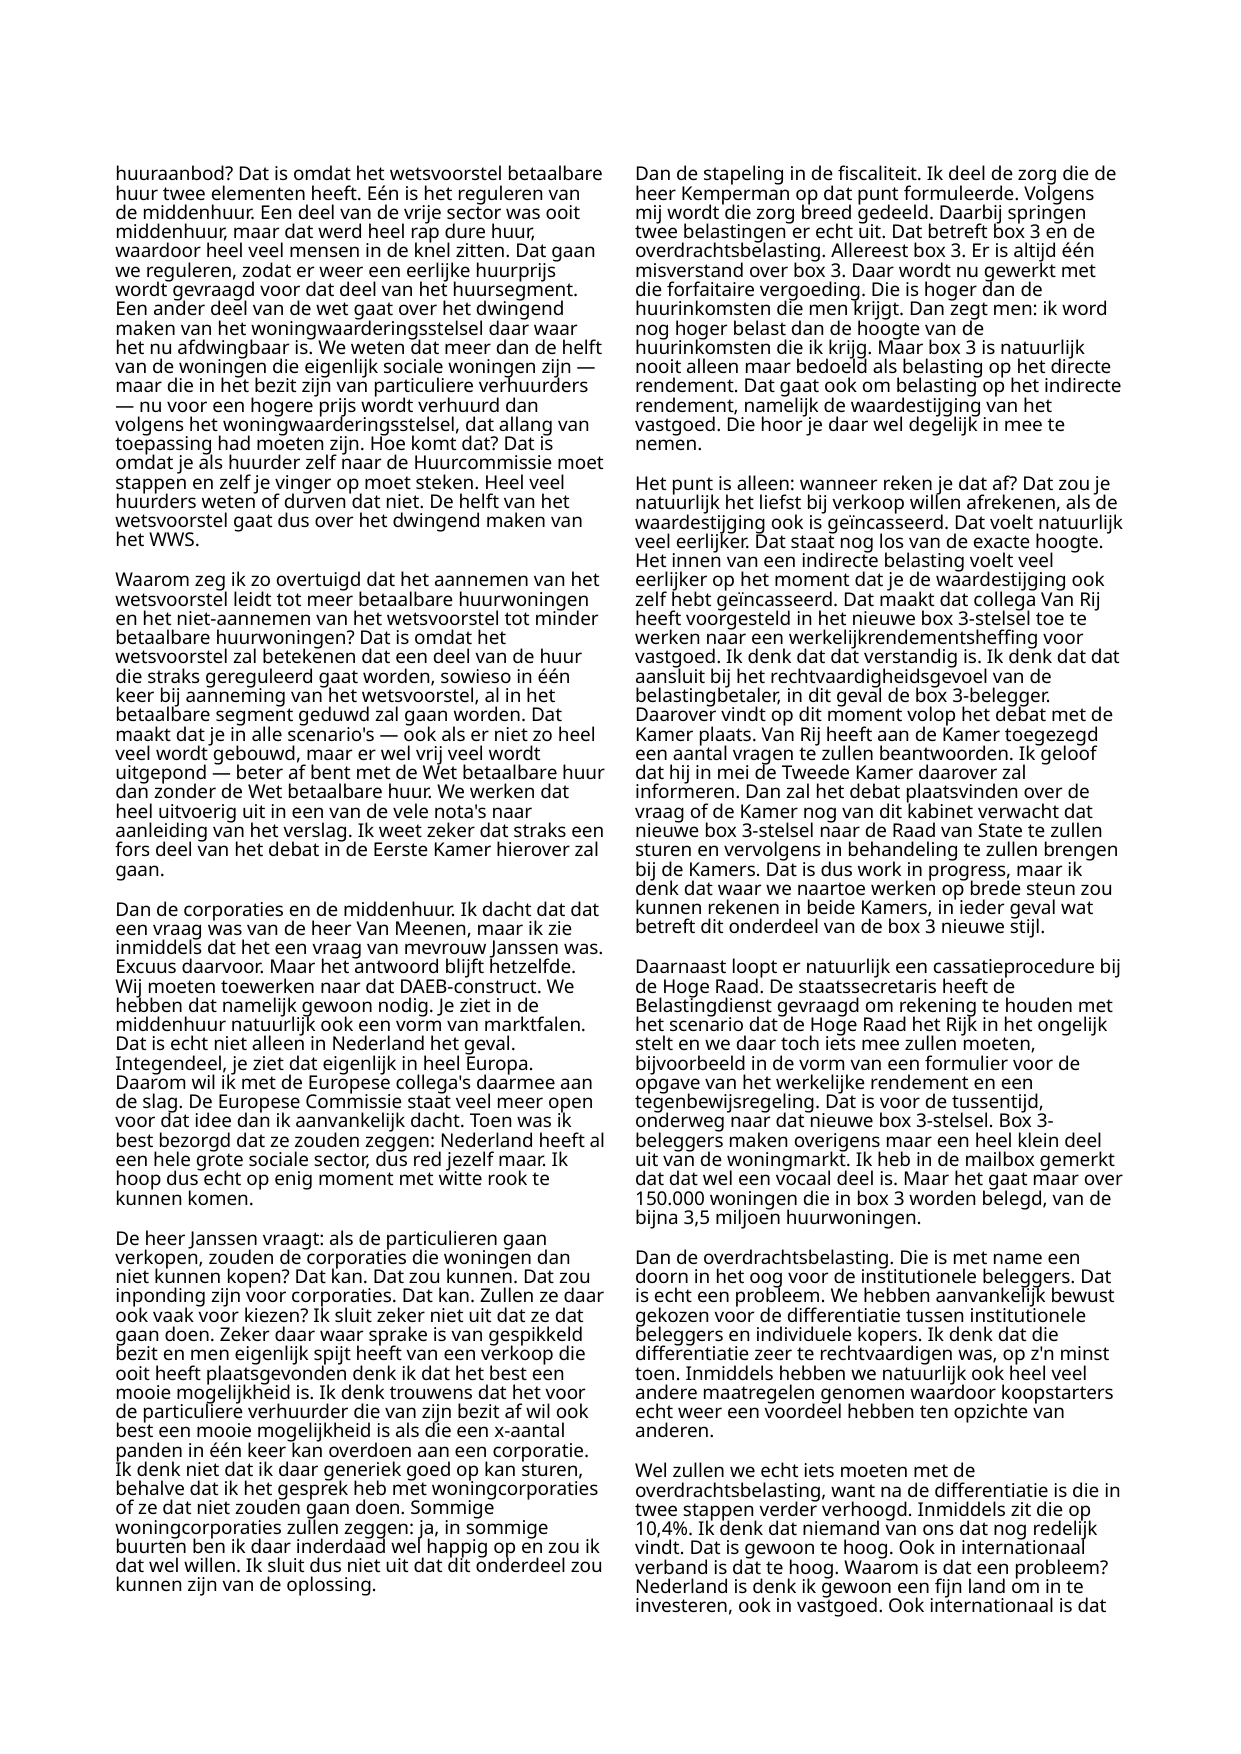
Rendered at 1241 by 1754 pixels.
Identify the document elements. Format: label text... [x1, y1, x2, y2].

text Dan de overdrachtsbelasting. Die is met name een doorn in het oog voor de institutionele beleggers. Dat is echt een probleem. We hebben aanvankelijk bewust gekozen voor de differentiatie tussen institutionele beleggers en individuele kopers. Ik denk dat die differentiatie zeer te rechtvaardigen was, op z'n minst toen. Inmiddels hebben we natuurlijk ook heel veel andere maatregelen genomen waardoor koopstarters echt weer een voordeel hebben ten opzichte van anderen. [635, 1249, 1125, 1442]
text Daarnaast loopt er natuurlijk een cassatieprocedure bij de Hoge Raad. De staatssecretaris heeft de Belastingdienst gevraagd om rekening te houden met het scenario dat de Hoge Raad het Rijk in het ongelijk stelt en we daar toch iets mee zullen moeten, bijvoorbeeld in de vorm van een formulier voor de opgave van het werkelijke rendement en een tegenbewijsregeling. Dat is voor de tussentijd, onderweg naar dat nieuwe box 3-stelsel. Box 3-beleggers maken overigens maar een heel klein deel uit van de woningmarkt. Ik heb in de mailbox gemerkt dat dat wel een vocaal deel is. Maar het gaat maar over 150.000 woningen die in box 3 worden belegd, van de bijna 3,5 miljoen huurwoningen. [635, 958, 1125, 1228]
text Dan de corporaties en de middenhuur. Ik dacht dat dat een vraag was van de heer Van Meenen, maar ik zie inmiddels dat het een vraag van mevrouw Janssen was. Excuus daarvoor. Maar het antwoord blijft hetzelfde. Wij moeten toewerken naar dat DAEB-construct. We hebben dat namelijk gewoon nodig. Je ziet in de middenhuur natuurlijk ook een vorm van marktfalen. Dat is echt niet alleen in Nederland het geval. Integendeel, je ziet dat eigenlijk in heel Europa. Daarom wil ik met de Europese collega's daarmee aan de slag. De Europese Commissie staat veel meer open voor dat idee dan ik aanvankelijk dacht. Toen was ik best bezorgd dat ze zouden zeggen: Nederland heeft al een hele grote sociale sector, dus red jezelf maar. Ik hoop dus echt op enig moment met witte rook te kunnen komen. [115, 901, 605, 1209]
text Dan de stapeling in de fiscaliteit. Ik deel de zorg die de heer Kemperman op dat punt formuleerde. Volgens mij wordt die zorg breed gedeeld. Daarbij springen twee belastingen er echt uit. Dat betreft box 3 en de overdrachtsbelasting. Allereest box 3. Er is altijd één misverstand over box 3. Daar wordt nu gewerkt met die forfaitaire vergoeding. Die is hoger dan de huurinkomsten die men krijgt. Dan zegt men: ik word nog hoger belast dan de hoogte van de huurinkomsten die ik krijg. Maar box 3 is natuurlijk nooit alleen maar bedoeld als belasting op het directe rendement. Dat gaat ook om belasting op het indirecte rendement, namelijk de waardestijging van het vastgoed. Die hoor je daar wel degelijk in mee te nemen. [635, 165, 1125, 454]
text Het punt is alleen: wanneer reken je dat af? Dat zou je natuurlijk het liefst bij verkoop willen afrekenen, als de waardestijging ook is geïncasseerd. Dat voelt natuurlijk veel eerlijker. Dat staat nog los van de exacte hoogte. Het innen van een indirecte belasting voelt veel eerlijker op het moment dat je de waardestijging ook zelf hebt geïncasseerd. Dat maakt dat collega Van Rij heeft voorgesteld in het nieuwe box 3-stelsel toe te werken naar een werkelijkrendementsheffing voor vastgoed. Ik denk dat dat verstandig is. Ik denk dat dat aansluit bij het rechtvaardigheidsgevoel van de belastingbetaler, in dit geval de box 3-belegger. Daarover vindt op dit moment volop het debat met de Kamer plaats. Van Rij heeft aan de Kamer toegezegd een aantal vragen te zullen beantwoorden. Ik geloof dat hij in mei de Tweede Kamer daarover zal informeren. Dan zal het debat plaatsvinden over de vraag of de Kamer nog van dit kabinet verwacht dat nieuwe box 3-stelsel naar de Raad van State te zullen sturen en vervolgens in behandeling te zullen brengen bij de Kamers. Dat is dus work in progress, maar ik denk dat waar we naartoe werken op brede steun zou kunnen rekenen in beide Kamers, in ieder geval wat betreft dit onderdeel van de box 3 nieuwe stijl. [635, 475, 1125, 938]
text De heer Janssen vraagt: als de particulieren gaan verkopen, zouden de corporaties die woningen dan niet kunnen kopen? Dat kan. Dat zou kunnen. Dat zou inponding zijn voor corporaties. Dat kan. Zullen ze daar ook vaak voor kiezen? Ik sluit zeker niet uit dat ze dat gaan doen. Zeker daar waar sprake is van gespikkeld bezit en men eigenlijk spijt heeft van een verkoop die ooit heeft plaatsgevonden denk ik dat het best een mooie mogelijkheid is. Ik denk trouwens dat het voor de particuliere verhuurder die van zijn bezit af wil ook best een mooie mogelijkheid is als die een x-aantal panden in één keer kan overdoen aan een corporatie. Ik denk niet dat ik daar generiek goed op kan sturen, behalve dat ik het gesprek heb met woningcorporaties of ze dat niet zouden gaan doen. Sommige woningcorporaties zullen zeggen: ja, in sommige buurten ben ik daar inderdaad wel happig op en zou ik dat wel willen. Ik sluit dus niet uit dat dit onderdeel zou kunnen zijn van de oplossing. [115, 1229, 605, 1596]
text Wel zullen we echt iets moeten met de overdrachtsbelasting, want na de differentiatie is die in twee stappen verder verhoogd. Inmiddels zit die op 10,4%. Ik denk dat niemand van ons dat nog redelijk vindt. Dat is gewoon te hoog. Ook in internationaal verband is dat te hoog. Waarom is dat een probleem? Nederland is denk ik gewoon een fijn land om in te investeren, ook in vastgoed. Ook internationaal is dat [635, 1462, 1125, 1616]
text huuraanbod? Dat is omdat het wetsvoorstel betaalbare huur twee elementen heeft. Eén is het reguleren van de middenhuur. Een deel van de vrije sector was ooit middenhuur, maar dat werd heel rap dure huur, waardoor heel veel mensen in de knel zitten. Dat gaan we reguleren, zodat er weer een eerlijke huurprijs wordt gevraagd voor dat deel van het huursegment. Een ander deel van de wet gaat over het dwingend maken van het woningwaarderingsstelsel daar waar het nu afdwingbaar is. We weten dat meer dan de helft van de woningen die eigenlijk sociale woningen zijn — maar die in het bezit zijn van particuliere verhuurders — nu voor een hogere prijs wordt verhuurd dan volgens het woningwaarderingsstelsel, dat allang van toepassing had moeten zijn. Hoe komt dat? Dat is omdat je als huurder zelf naar de Huurcommissie moet stappen en zelf je vinger op moet steken. Heel veel huurders weten of durven dat niet. De helft van het wetsvoorstel gaat dus over het dwingend maken van het WWS. [115, 165, 605, 551]
text Waarom zeg ik zo overtuigd dat het aannemen van het wetsvoorstel leidt tot meer betaalbare huurwoningen en het niet-aannemen van het wetsvoorstel tot minder betaalbare huurwoningen? Dat is omdat het wetsvoorstel zal betekenen dat een deel van de huur die straks gereguleerd gaat worden, sowieso in één keer bij aanneming van het wetsvoorstel, al in het betaalbare segment geduwd zal gaan worden. Dat maakt dat je in alle scenario's — ook als er niet zo heel veel wordt gebouwd, maar er wel vrij veel wordt uitgepond — beter af bent met de Wet betaalbare huur dan zonder de Wet betaalbare huur. We werken dat heel uitvoerig uit in een van de vele nota's naar aanleiding van het verslag. Ik weet zeker dat straks een fors deel van het debat in de Eerste Kamer hierover zal gaan. [115, 571, 605, 880]
